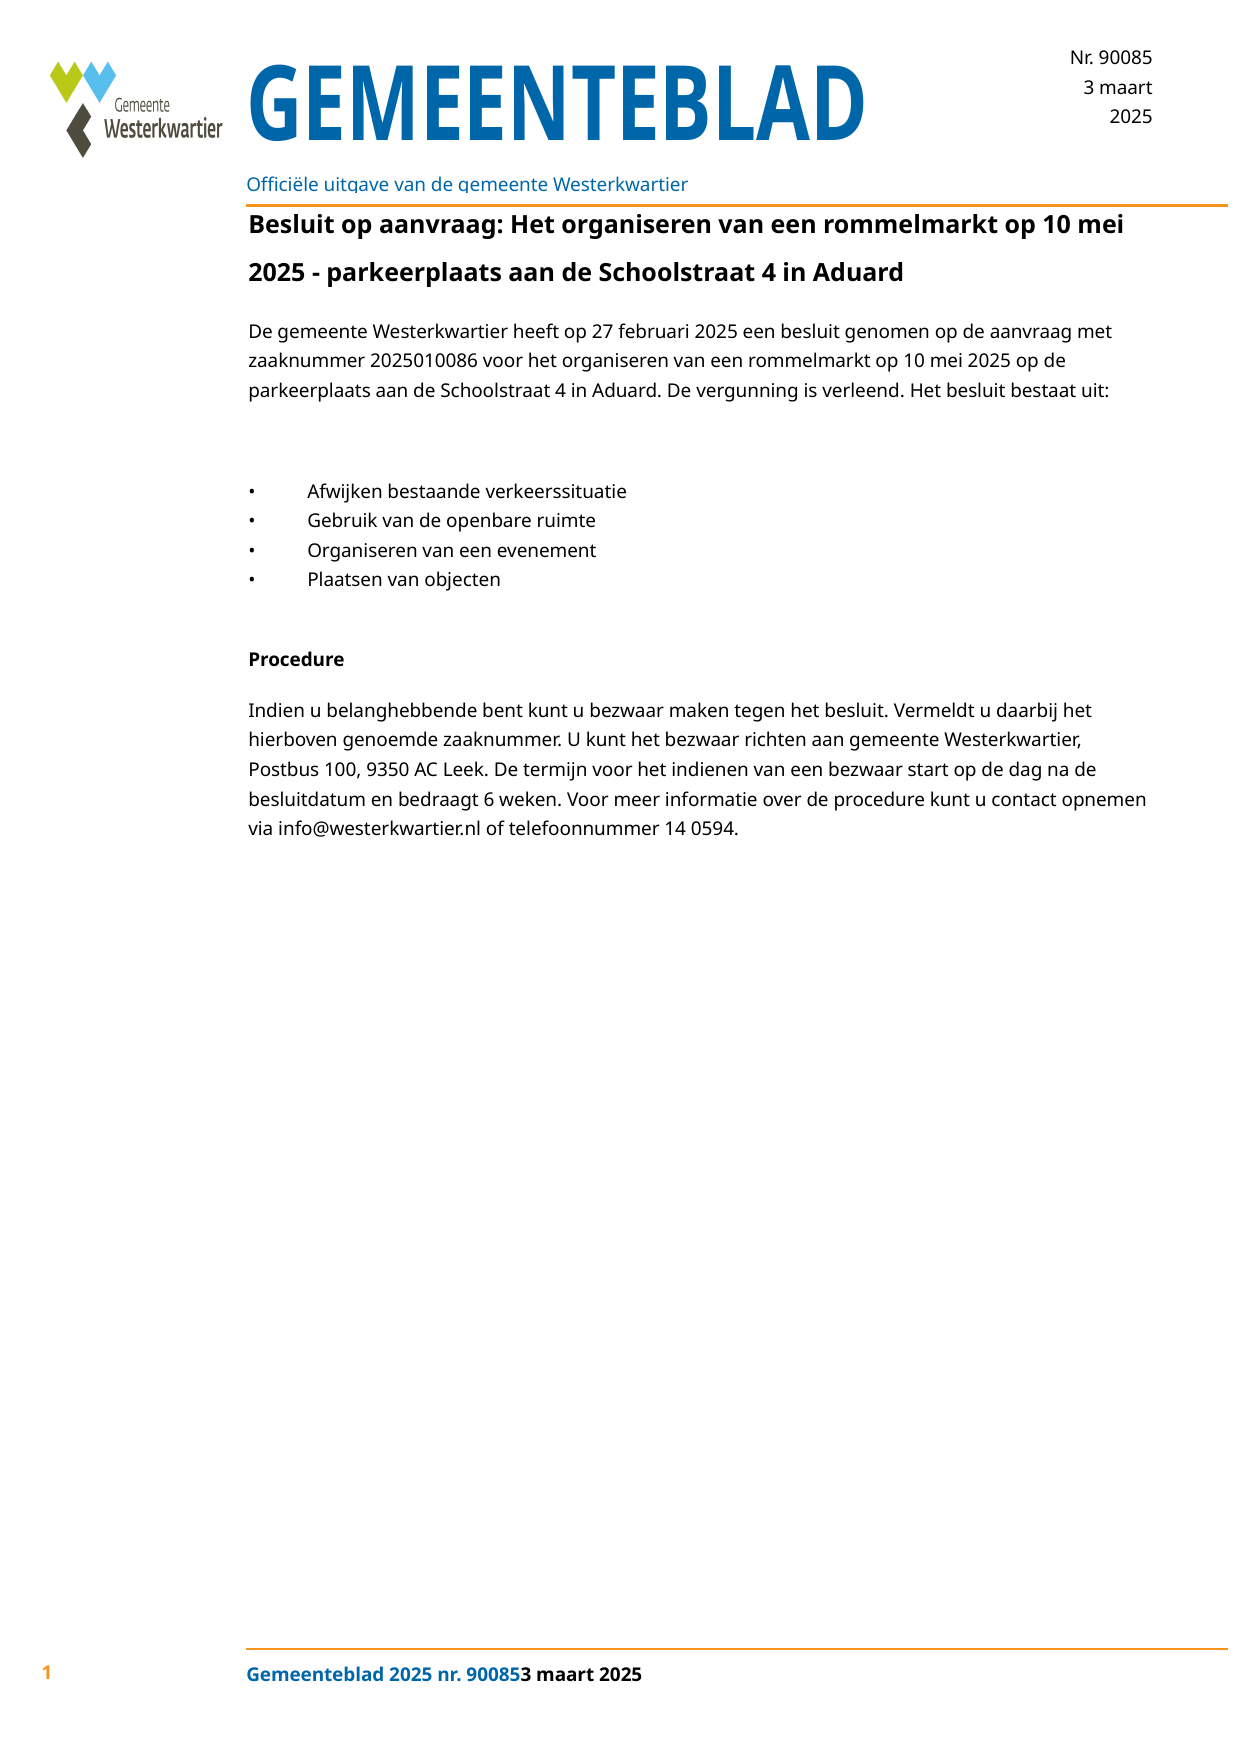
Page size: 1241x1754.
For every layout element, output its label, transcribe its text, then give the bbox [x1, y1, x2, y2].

list Plaatsen van objecten [248, 567, 1152, 592]
text De gemeente Westerkwartier heeft op 27 februari 2025 een besluit genomen op de aanvraag met zaaknummer 2025010086 voor het organiseren van een rommelmarkt op 10 mei 2025 op de parkeerplaats aan de Schoolstraat 4 in Aduard. De vergunning is verleend. Het besluit bestaat uit: [248, 318, 1152, 403]
list Gebruik van de openbare ruimte [248, 507, 1152, 533]
list Afwijken bestaande verkeerssituatie [248, 478, 1152, 504]
list Organiseren van een evenement [248, 537, 1152, 563]
text Procedure [248, 647, 1152, 672]
text Besluit op aanvraag: Het organiseren van een rommelmarkt op 10 mei 2025 - parkeerplaats aan de Schoolstraat 4 in Aduard [248, 207, 1152, 288]
picture [41, 47, 231, 172]
text Indien u belanghebbende bent kunt u bezwaar maken tegen het besluit. Vermeldt u daarbij het hierboven genoemde zaaknummer. U kunt het bezwaar richten aan gemeente Westerkwartier, Postbus 100, 9350 AC Leek. De termijn voor het indienen van een bezwaar start op de dag na de besluitdatum en bedraagt 6 weken. Voor meer informatie over de procedure kunt u contact opnemen via info@westerkwartier.nl of telefoonnummer 14 0594. [248, 697, 1152, 841]
